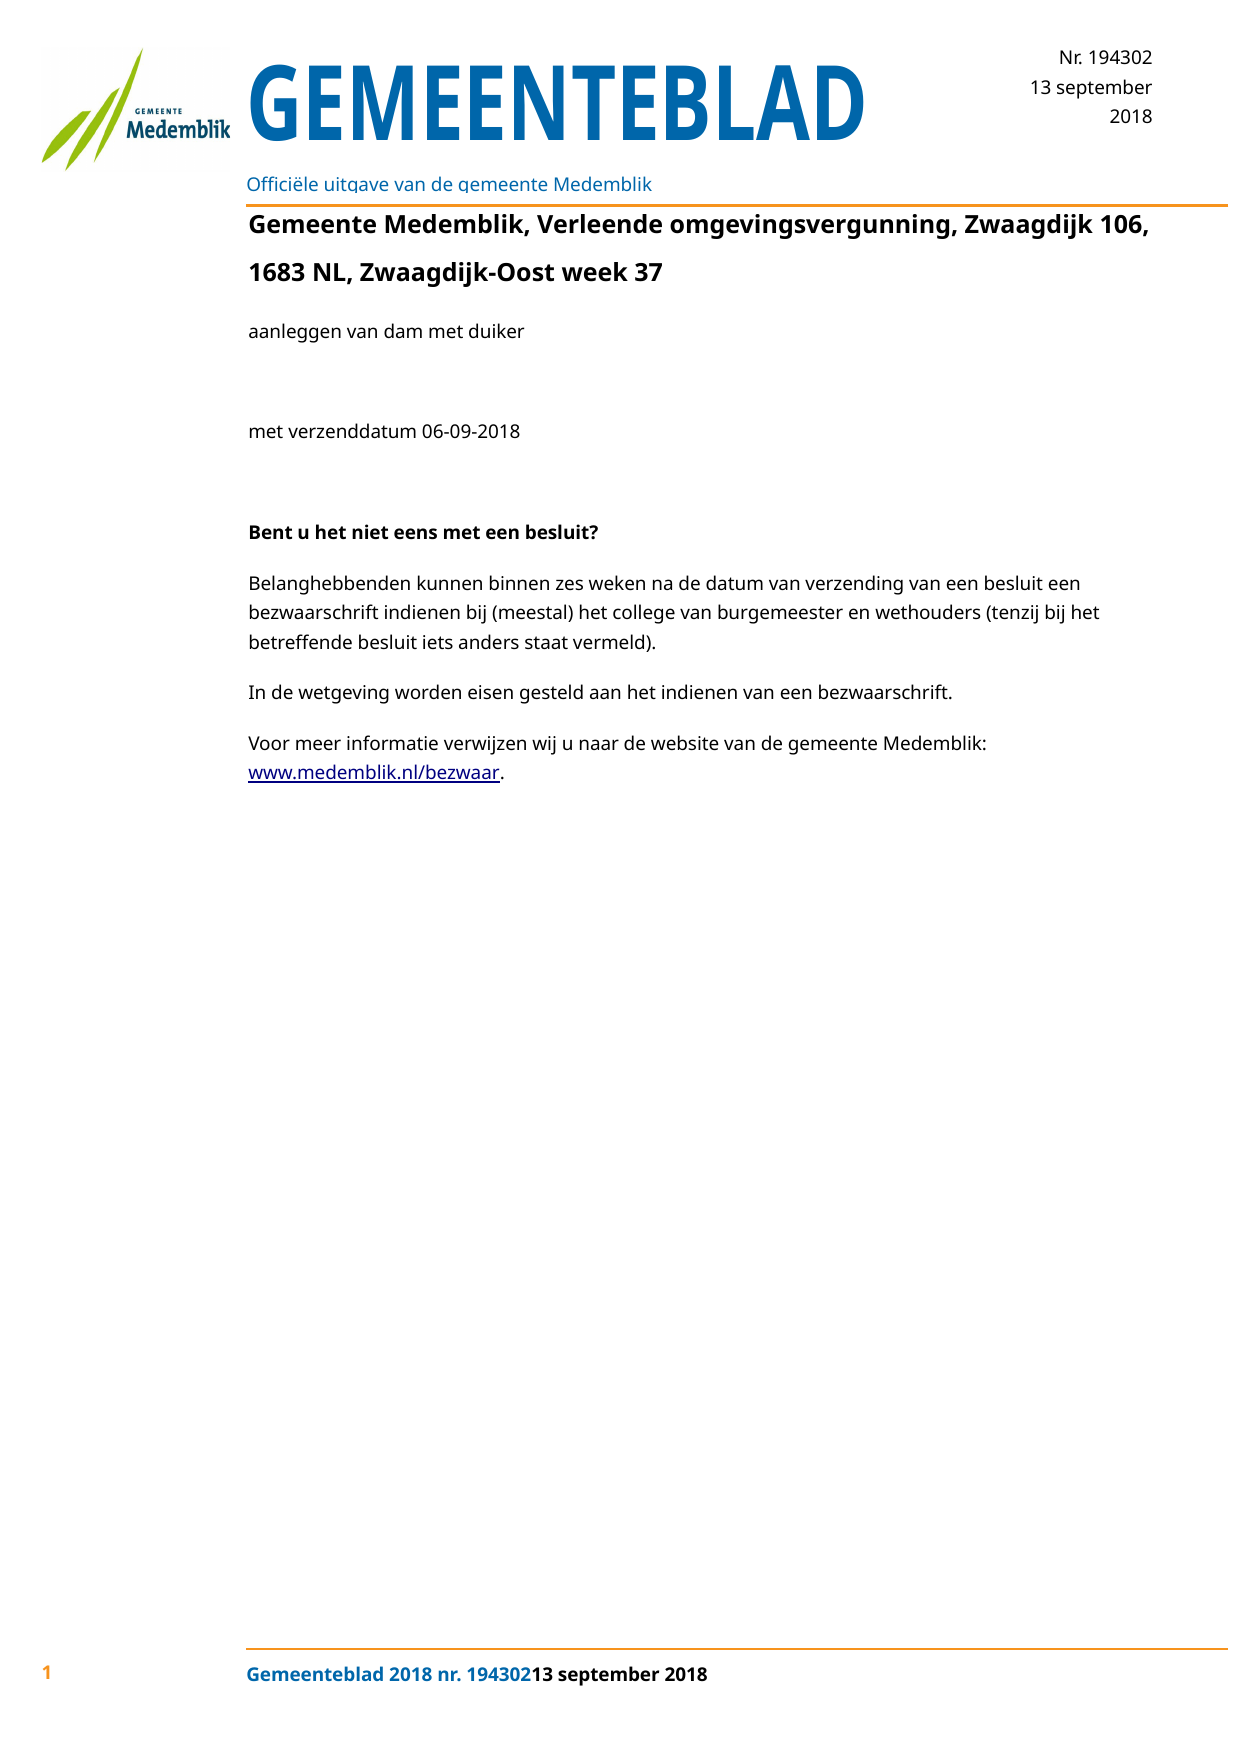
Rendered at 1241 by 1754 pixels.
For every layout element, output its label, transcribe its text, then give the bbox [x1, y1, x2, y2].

text In de wetgeving worden eisen gesteld aan het indienen van een bezwaarschrift. [248, 679, 1152, 705]
text Belanghebbenden kunnen binnen zes weken na de datum van verzending van een besluit een bezwaarschrift indienen bij (meestal) het college van burgemeester en wethouders (tenzij bij het betreffende besluit iets anders staat vermeld). [248, 570, 1152, 655]
text Bent u het niet eens met een besluit? [248, 519, 1152, 545]
picture [41, 47, 231, 172]
text Voor meer informatie verwijzen wij u naar de website van de gemeente Medemblik: www.medemblik.nl/bezwaar. [248, 730, 1152, 785]
text aanleggen van dam met duiker [248, 318, 1152, 344]
text Gemeente Medemblik, Verleende omgevingsvergunning, Zwaagdijk 106, 1683 NL, Zwaagdijk-Oost week 37 [248, 207, 1152, 288]
text met verzenddatum 06-09-2018 [248, 419, 1152, 444]
